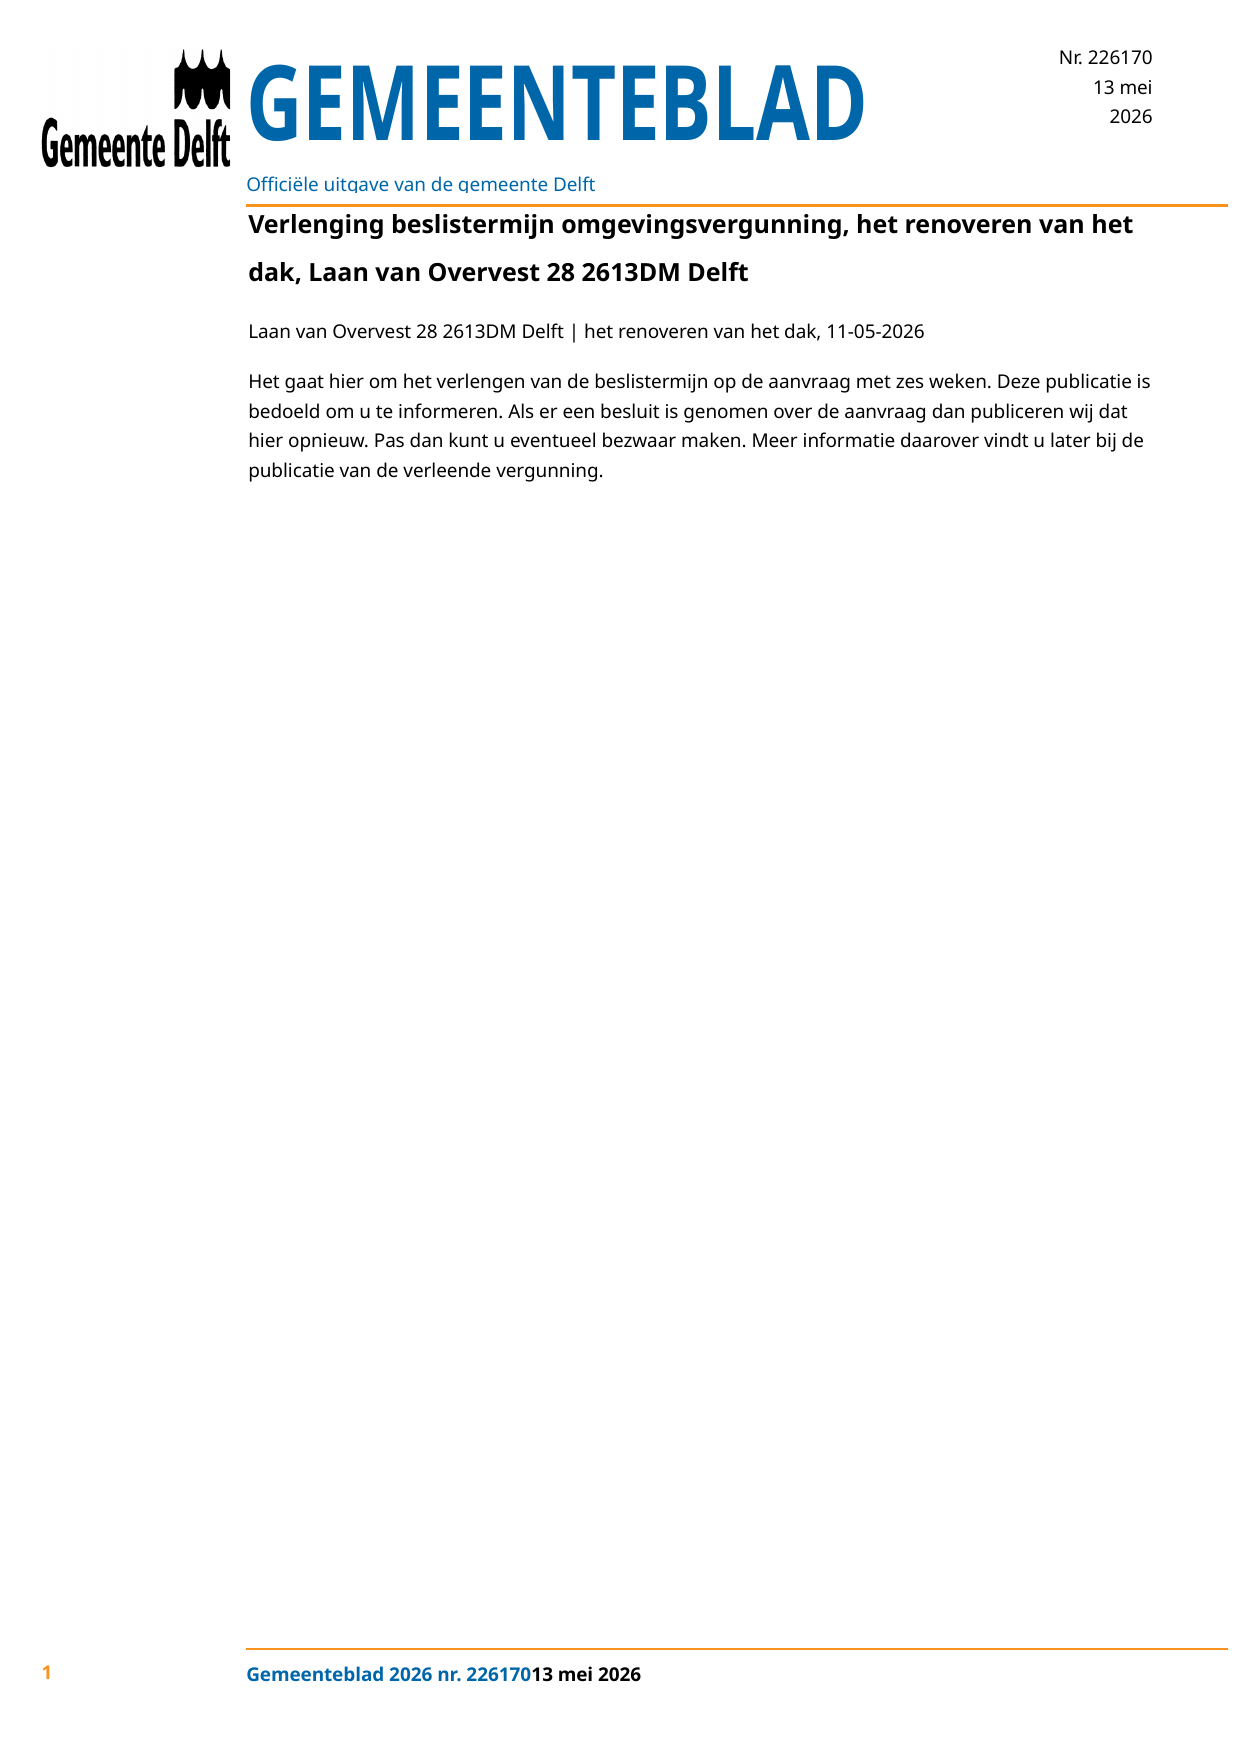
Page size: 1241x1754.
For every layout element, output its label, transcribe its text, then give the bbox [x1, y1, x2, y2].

text Verlenging beslistermijn omgevingsvergunning, het renoveren van het dak, Laan van Overvest 28 2613DM Delft [248, 207, 1152, 288]
picture [41, 47, 231, 172]
text Het gaat hier om het verlengen van de beslistermijn op de aanvraag met zes weken. Deze publicatie is bedoeld om u te informeren. Als er een besluit is genomen over de aanvraag dan publiceren wij dat hier opnieuw. Pas dan kunt u eventueel bezwaar maken. Meer informatie daarover vindt u later bij de publicatie van de verleende vergunning. [248, 368, 1152, 483]
text Laan van Overvest 28 2613DM Delft | het renoveren van het dak, 11-05-2026 [248, 318, 1152, 344]
